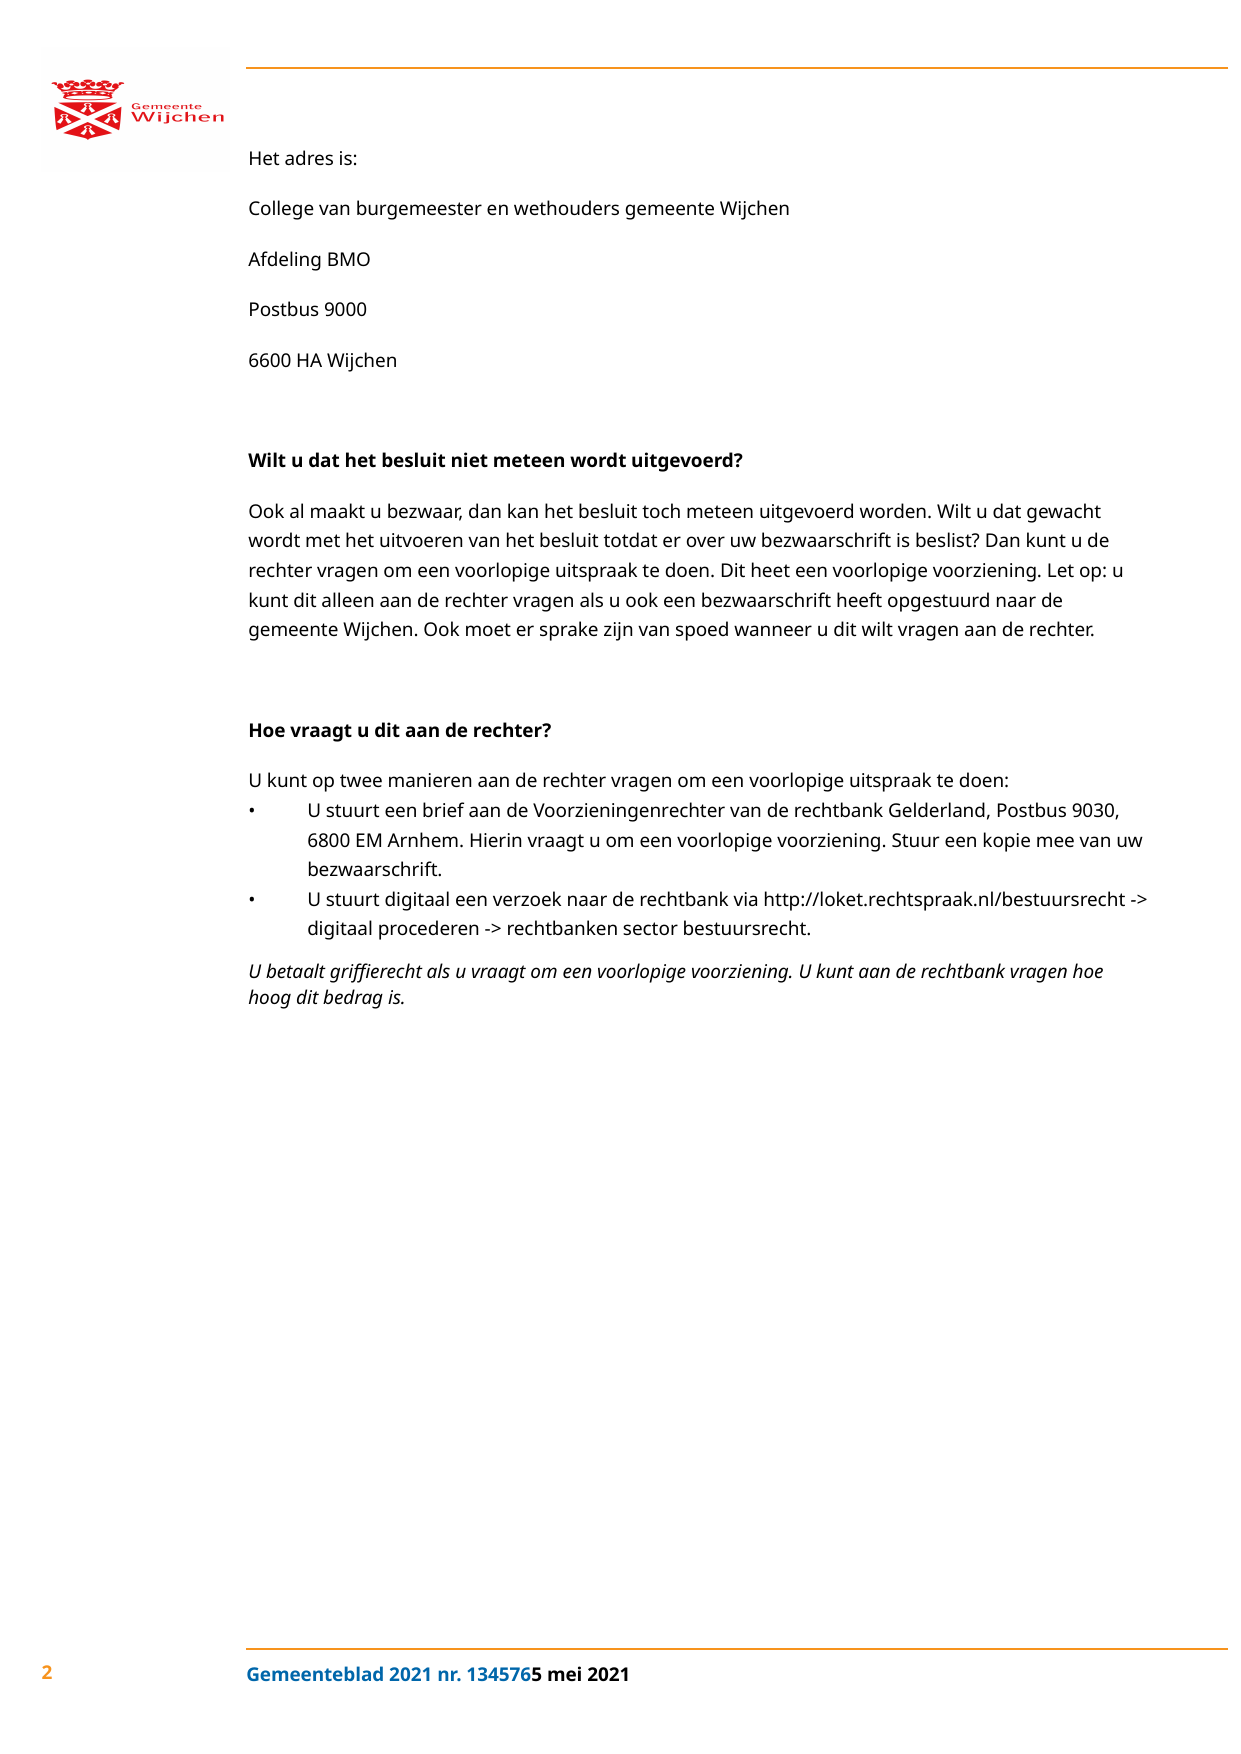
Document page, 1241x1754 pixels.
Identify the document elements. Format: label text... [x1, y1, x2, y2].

picture [41, 47, 231, 172]
text Het adres is: [248, 145, 1152, 171]
text Hoe vraagt u dit aan de rechter? [248, 717, 1152, 743]
text Ook al maakt u bezwaar, dan kan het besluit toch meteen uitgevoerd worden. Wilt u dat gewacht wordt met het uitvoeren van het besluit totdat er over uw bezwaarschrift is beslist? Dan kunt u de rechter vragen om een voorlopige uitspraak te doen. Dit heet een voorlopige voorziening. Let op: u kunt dit alleen aan de rechter vragen als u ook een bezwaarschrift heeft opgestuurd naar de gemeente Wijchen. Ook moet er sprake zijn van spoed wanneer u dit wilt vragen aan de rechter. [248, 498, 1152, 642]
text Wilt u dat het besluit niet meteen wordt uitgevoerd? [248, 448, 1152, 473]
text Afdeling BMO [248, 246, 1152, 272]
text Postbus 9000 [248, 296, 1152, 322]
text U betaalt griffierecht als u vraagt om een voorlopige voorziening. U kunt aan de rechtbank vragen hoe hoog dit bedrag is. [248, 959, 1152, 1010]
text 6600 HA Wijchen [248, 347, 1152, 373]
list U stuurt digitaal een verzoek naar de rechtbank via http://loket.rechtspraak.nl/bestuursrecht -> digitaal procederen -> rechtbanken sector bestuursrecht. [248, 886, 1152, 941]
text U kunt op twee manieren aan de rechter vragen om een voorlopige uitspraak te doen: [248, 768, 1152, 793]
list U stuurt een brief aan de Voorzieningenrechter van de rechtbank Gelderland, Postbus 9030, 6800 EM Arnhem. Hierin vraagt u om een voorlopige voorziening. Stuur een kopie mee van uw bezwaarschrift. [248, 797, 1152, 882]
text College van burgemeester en wethouders gemeente Wijchen [248, 196, 1152, 221]
